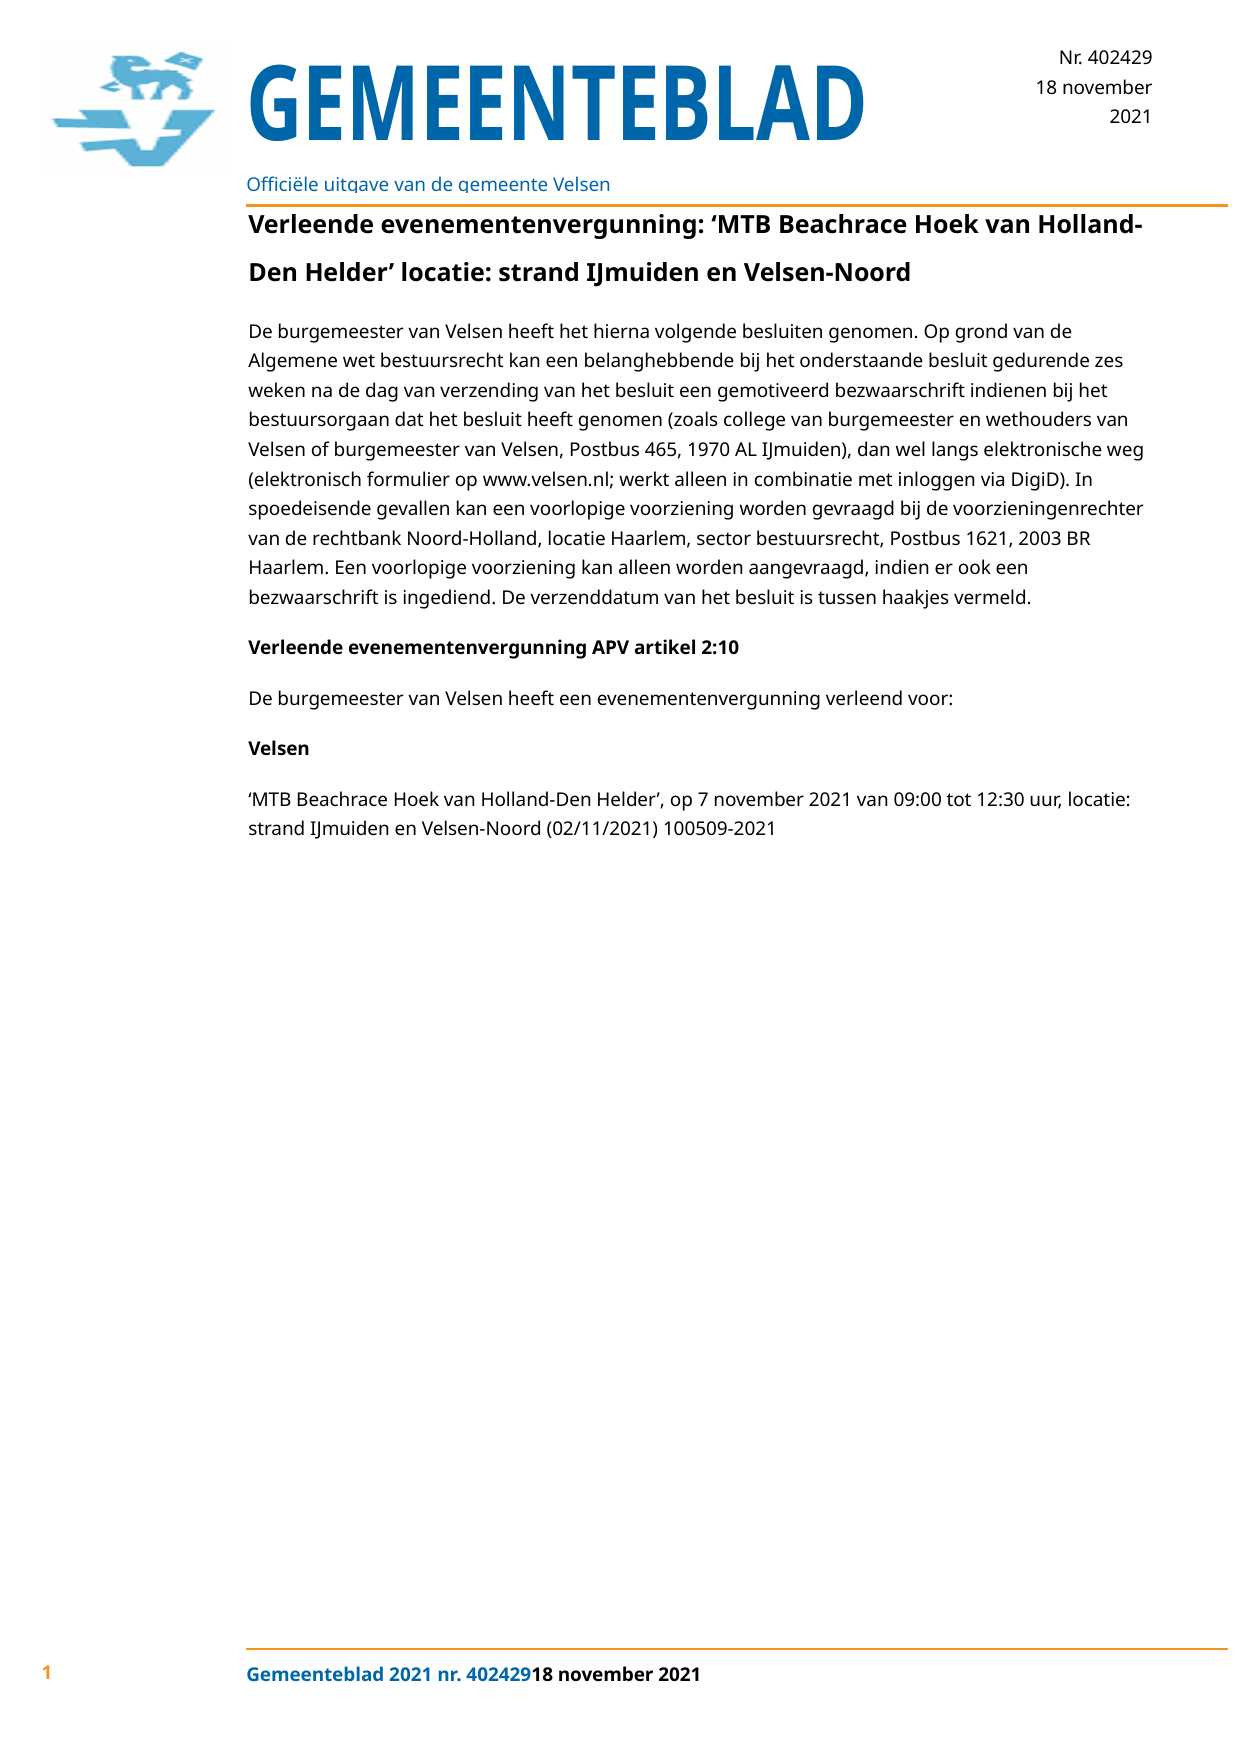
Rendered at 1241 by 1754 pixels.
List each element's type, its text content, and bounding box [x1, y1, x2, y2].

text Velsen [248, 735, 1152, 761]
text De burgemeester van Velsen heeft een evenementenvergunning verleend voor: [248, 685, 1152, 711]
text Verleende evenementenvergunning APV artikel 2:10 [248, 634, 1152, 660]
text ‘MTB Beachrace Hoek van Holland-Den Helder’, op 7 november 2021 van 09:00 tot 12:30 uur, locatie: strand IJmuiden en Velsen-Noord (02/11/2021) 100509-2021 [248, 786, 1152, 841]
picture [41, 47, 231, 172]
text Verleende evenementenvergunning: ‘MTB Beachrace Hoek van Holland-Den Helder’ locatie: strand IJmuiden en Velsen-Noord [248, 207, 1152, 288]
text De burgemeester van Velsen heeft het hierna volgende besluiten genomen. Op grond van de Algemene wet bestuursrecht kan een belanghebbende bij het onderstaande besluit gedurende zes weken na de dag van verzending van het besluit een gemotiveerd bezwaarschrift indienen bij het bestuursorgaan dat het besluit heeft genomen (zoals college van burgemeester en wethouders van Velsen of burgemeester van Velsen, Postbus 465, 1970 AL IJmuiden), dan wel langs elektronische weg (elektronisch formulier op www.velsen.nl; werkt alleen in combinatie met inloggen via DigiD). In spoedeisende gevallen kan een voorlopige voorziening worden gevraagd bij de voorzieningenrechter van de rechtbank Noord-Holland, locatie Haarlem, sector bestuursrecht, Postbus 1621, 2003 BR Haarlem. Een voorlopige voorziening kan alleen worden aangevraagd, indien er ook een bezwaarschrift is ingediend. De verzenddatum van het besluit is tussen haakjes vermeld. [248, 318, 1152, 610]
